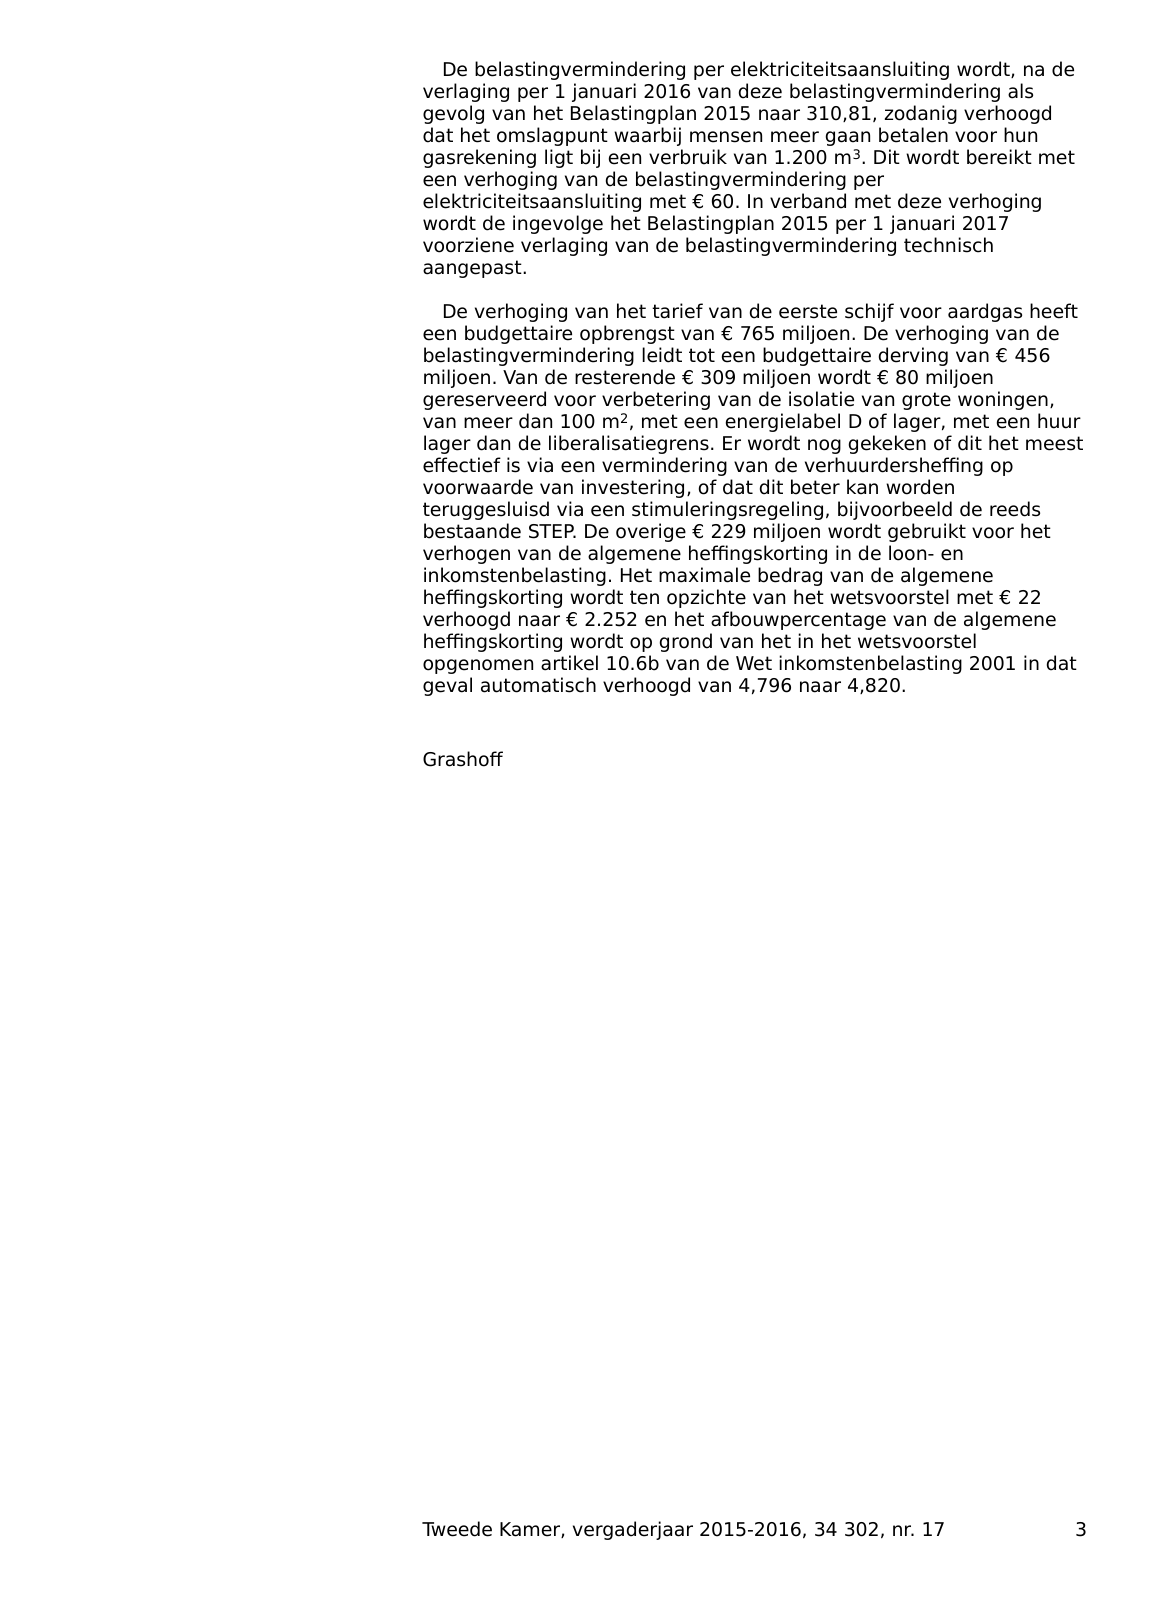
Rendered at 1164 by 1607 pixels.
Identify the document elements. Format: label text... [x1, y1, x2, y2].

text Grashoff [422, 727, 1087, 771]
text De belastingvermindering per elektriciteitsaansluiting wordt, na de verlaging per 1 januari 2016 van deze belastingvermindering als gevolg van het Belastingplan 2015 naar 310,81, zodanig verhoogd dat het omslagpunt waarbij mensen meer gaan betalen voor hun gasrekening ligt bij een verbruik van 1.200 m3. Dit wordt bereikt met een verhoging van de belastingvermindering per elektriciteitsaansluiting met € 60. In verband met deze verhoging wordt de ingevolge het Belastingplan 2015 per 1 januari 2017 voorziene verlaging van de belastingvermindering technisch aangepast. [422, 59, 1087, 279]
text De verhoging van het tarief van de eerste schijf voor aardgas heeft een budgettaire opbrengst van € 765 miljoen. De verhoging van de belastingvermindering leidt tot een budgettaire derving van € 456 miljoen. Van de resterende € 309 miljoen wordt € 80 miljoen gereserveerd voor verbetering van de isolatie van grote woningen, van meer dan 100 m2, met een energielabel D of lager, met een huur lager dan de liberalisatiegrens. Er wordt nog gekeken of dit het meest effectief is via een vermindering van de verhuurdersheffing op voorwaarde van investering, of dat dit beter kan worden teruggesluisd via een stimuleringsregeling, bijvoorbeeld de reeds bestaande STEP. De overige € 229 miljoen wordt gebruikt voor het verhogen van de algemene heffingskorting in de loon- en inkomstenbelasting. Het maximale bedrag van de algemene heffingskorting wordt ten opzichte van het wetsvoorstel met € 22 verhoogd naar € 2.252 en het afbouwpercentage van de algemene heffingskorting wordt op grond van het in het wetsvoorstel opgenomen artikel 10.6b van de Wet inkomstenbelasting 2001 in dat geval automatisch verhoogd van 4,796 naar 4,820. [422, 301, 1087, 697]
